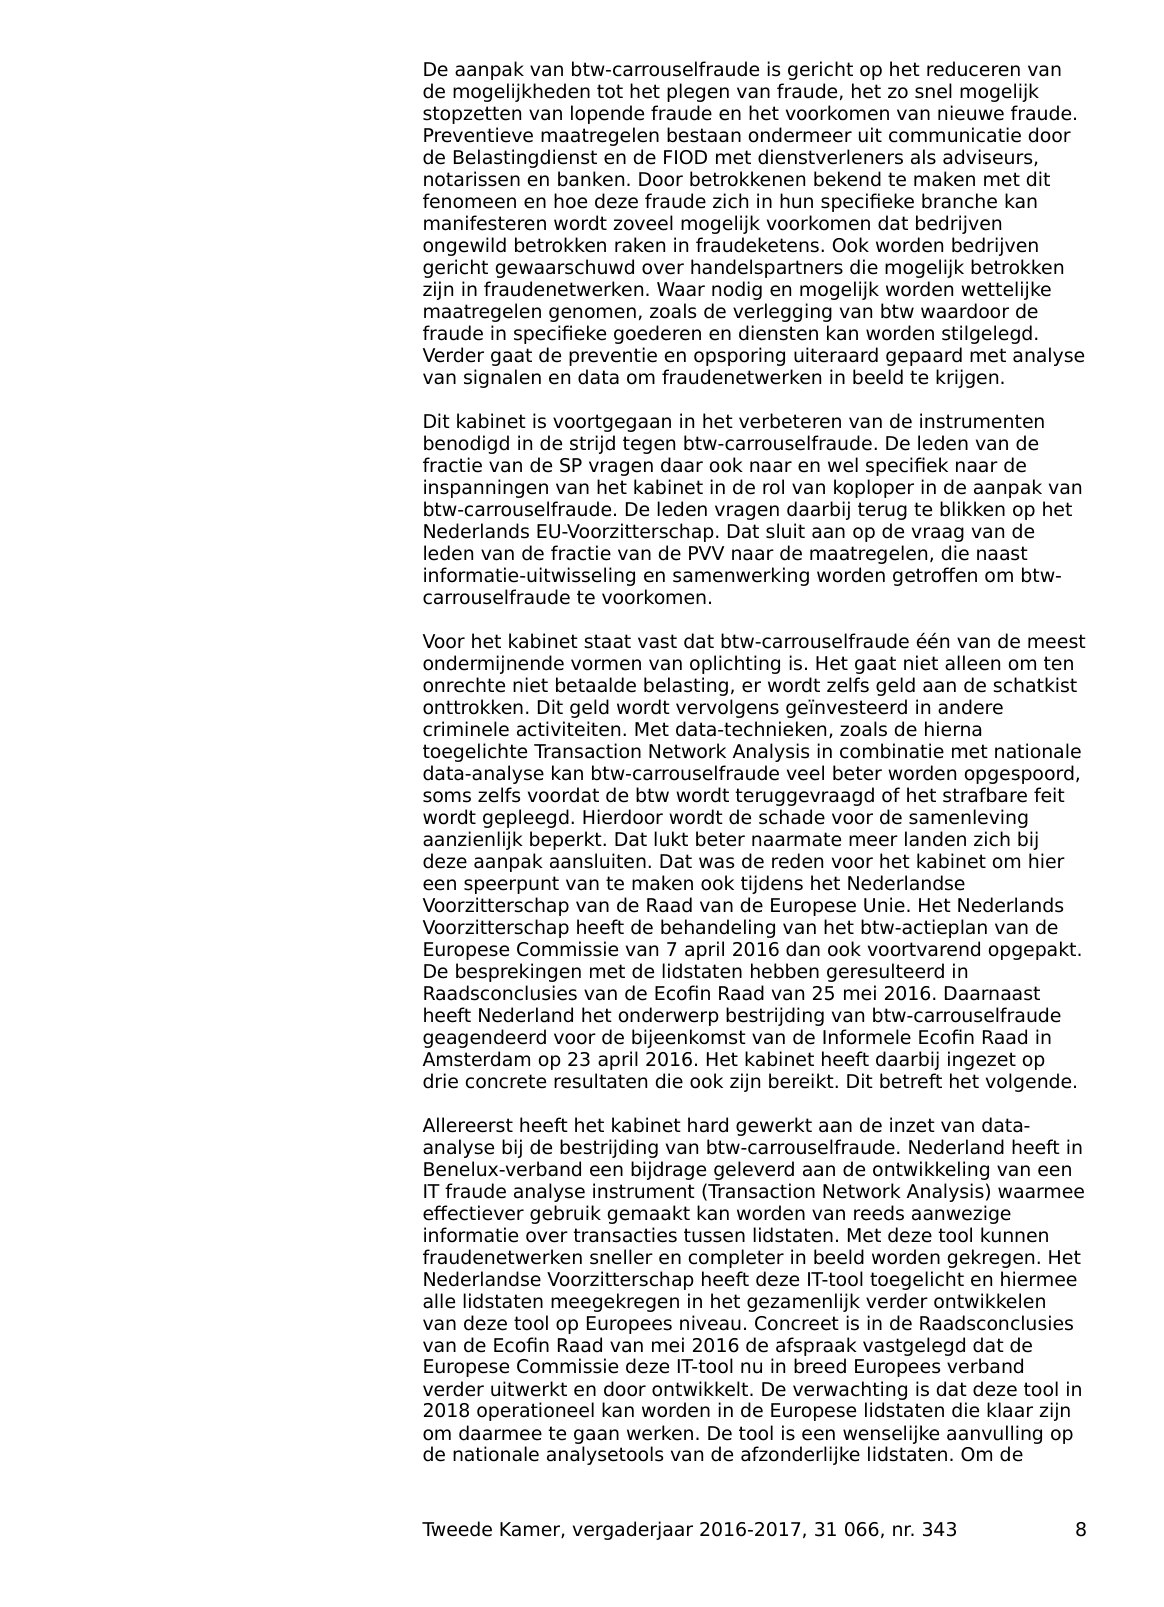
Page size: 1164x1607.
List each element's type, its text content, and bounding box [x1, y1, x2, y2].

text Voor het kabinet staat vast dat btw-carrouselfraude één van de meest ondermijnende vormen van oplichting is. Het gaat niet alleen om ten onrechte niet betaalde belasting, er wordt zelfs geld aan de schatkist onttrokken. Dit geld wordt vervolgens geïnvesteerd in andere criminele activiteiten. Met data-technieken, zoals de hierna toegelichte Transaction Network Analysis in combinatie met nationale data-analyse kan btw-carrouselfraude veel beter worden opgespoord, soms zelfs voordat de btw wordt teruggevraagd of het strafbare feit wordt gepleegd. Hierdoor wordt de schade voor de samenleving aanzienlijk beperkt. Dat lukt beter naarmate meer landen zich bij deze aanpak aansluiten. Dat was de reden voor het kabinet om hier een speerpunt van te maken ook tijdens het Nederlandse Voorzitterschap van de Raad van de Europese Unie. Het Nederlands Voorzitterschap heeft de behandeling van het btw-actieplan van de Europese Commissie van 7 april 2016 dan ook voortvarend opgepakt. De besprekingen met de lidstaten hebben geresulteerd in Raadsconclusies van de Ecofin Raad van 25 mei 2016. Daarnaast heeft Nederland het onderwerp bestrijding van btw-carrouselfraude geagendeerd voor de bijeenkomst van de Informele Ecofin Raad in Amsterdam op 23 april 2016. Het kabinet heeft daarbij ingezet op drie concrete resultaten die ook zijn bereikt. Dit betreft het volgende. [422, 631, 1087, 1092]
text De aanpak van btw-carrouselfraude is gericht op het reduceren van de mogelijkheden tot het plegen van fraude, het zo snel mogelijk stopzetten van lopende fraude en het voorkomen van nieuwe fraude. Preventieve maatregelen bestaan ondermeer uit communicatie door de Belastingdienst en de FIOD met dienstverleners als adviseurs, notarissen en banken. Door betrokkenen bekend te maken met dit fenomeen en hoe deze fraude zich in hun specifieke branche kan manifesteren wordt zoveel mogelijk voorkomen dat bedrijven ongewild betrokken raken in fraudeketens. Ook worden bedrijven gericht gewaarschuwd over handelspartners die mogelijk betrokken zijn in fraudenetwerken. Waar nodig en mogelijk worden wettelijke maatregelen genomen, zoals de verlegging van btw waardoor de fraude in specifieke goederen en diensten kan worden stilgelegd. Verder gaat de preventie en opsporing uiteraard gepaard met analyse van signalen en data om fraudenetwerken in beeld te krijgen. [422, 59, 1087, 389]
text Allereerst heeft het kabinet hard gewerkt aan de inzet van data-analyse bij de bestrijding van btw-carrouselfraude. Nederland heeft in Benelux-verband een bijdrage geleverd aan de ontwikkeling van een IT fraude analyse instrument (Transaction Network Analysis) waarmee effectiever gebruik gemaakt kan worden van reeds aanwezige informatie over transacties tussen lidstaten. Met deze tool kunnen fraudenetwerken sneller en completer in beeld worden gekregen. Het Nederlandse Voorzitterschap heeft deze IT-tool toegelicht en hiermee alle lidstaten meegekregen in het gezamenlijk verder ontwikkelen van deze tool op Europees niveau. Concreet is in de Raadsconclusies van de Ecofin Raad van mei 2016 de afspraak vastgelegd dat de Europese Commissie deze IT-tool nu in breed Europees verband verder uitwerkt en door ontwikkelt. De verwachting is dat deze tool in 2018 operationeel kan worden in de Europese lidstaten die klaar zijn om daarmee te gaan werken. De tool is een wenselijke aanvulling op de nationale analysetools van de afzonderlijke lidstaten. Om de [422, 1115, 1087, 1466]
text Dit kabinet is voortgegaan in het verbeteren van de instrumenten benodigd in de strijd tegen btw-carrouselfraude. De leden van de fractie van de SP vragen daar ook naar en wel specifiek naar de inspanningen van het kabinet in de rol van koploper in de aanpak van btw-carrouselfraude. De leden vragen daarbij terug te blikken op het Nederlands EU-Voorzitterschap. Dat sluit aan op de vraag van de leden van de fractie van de PVV naar de maatregelen, die naast informatie-uitwisseling en samenwerking worden getroffen om btw-carrouselfraude te voorkomen. [422, 411, 1087, 609]
